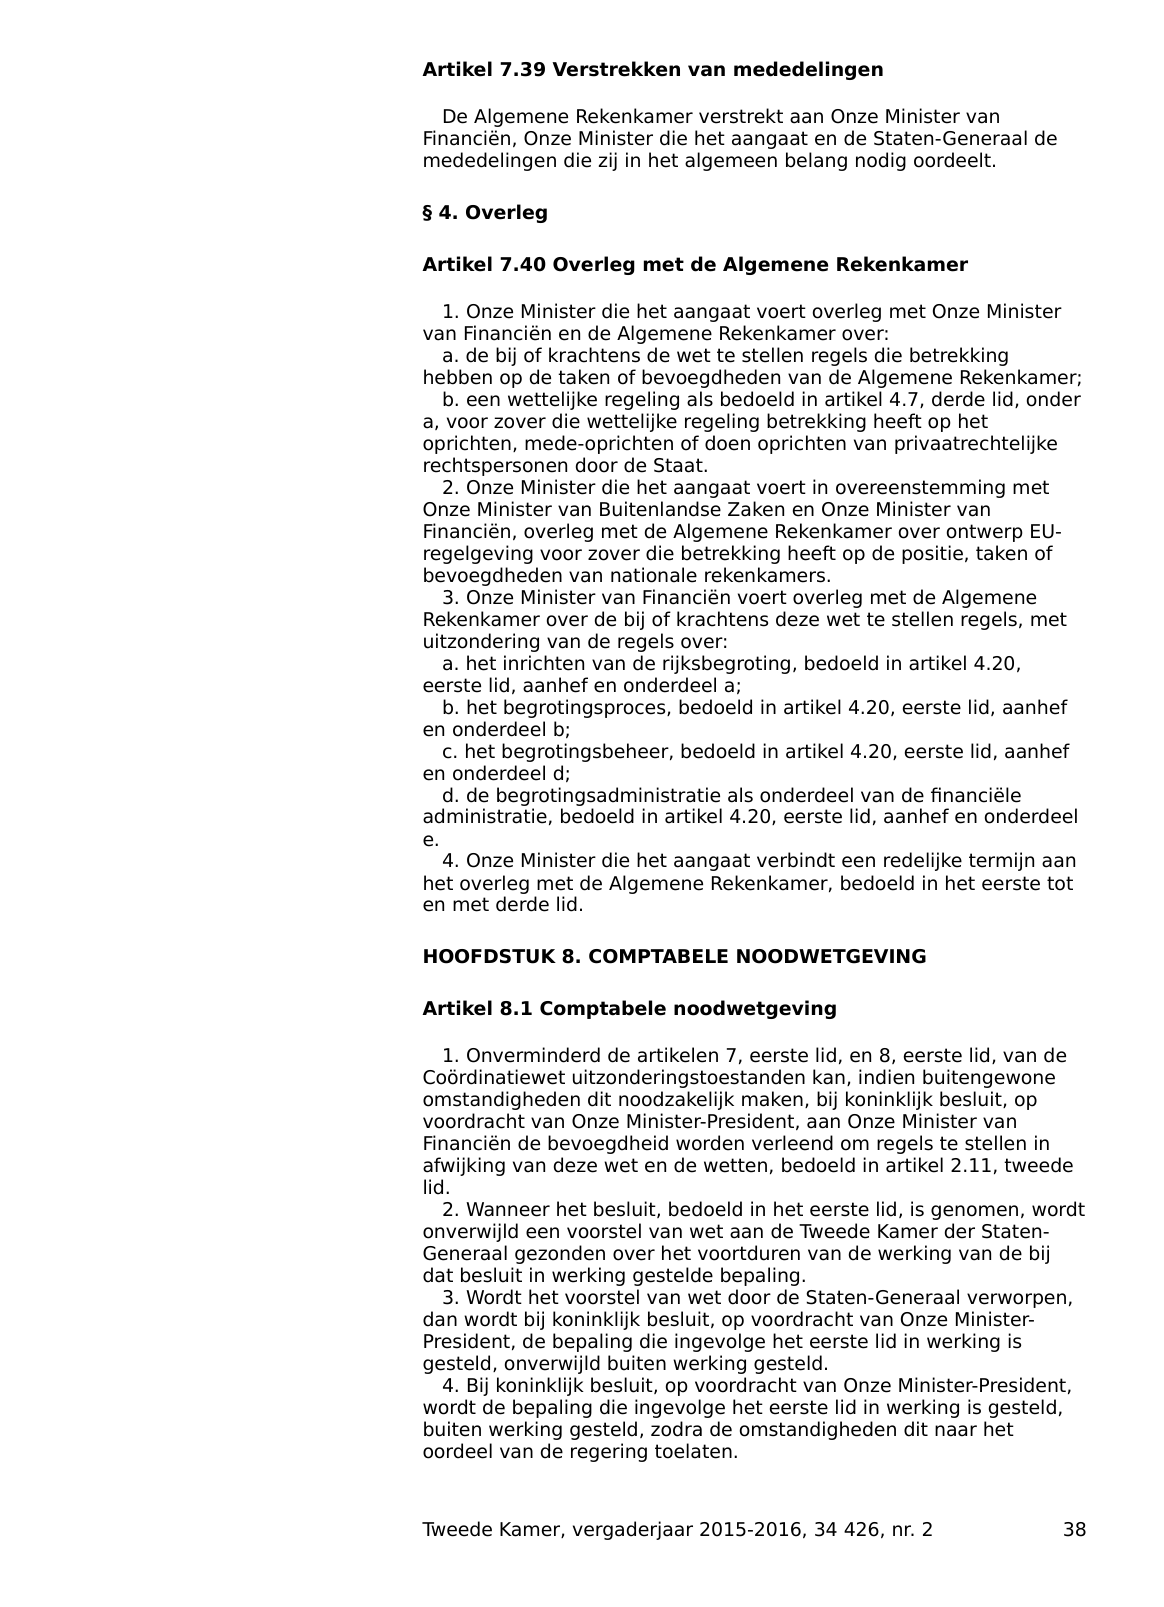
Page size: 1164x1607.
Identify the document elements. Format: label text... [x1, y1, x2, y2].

text a. de bij of krachtens de wet te stellen regels die betrekking hebben op de taken of bevoegdheden van de Algemene Rekenkamer; [422, 345, 1087, 389]
subtitle Artikel 8.1 Comptabele noodwetgeving [422, 998, 1087, 1020]
text 4. Onze Minister die het aangaat verbindt een redelijke termijn aan het overleg met de Algemene Rekenkamer, bedoeld in het eerste tot en met derde lid. [422, 850, 1087, 916]
text 2. Wanneer het besluit, bedoeld in het eerste lid, is genomen, wordt onverwijld een voorstel van wet aan de Tweede Kamer der Staten-Generaal gezonden over het voortduren van de werking van de bij dat besluit in werking gestelde bepaling. [422, 1199, 1087, 1287]
subtitle § 4. Overleg [422, 202, 1087, 224]
text 3. Onze Minister van Financiën voert overleg met de Algemene Rekenkamer over de bij of krachtens deze wet te stellen regels, met uitzondering van de regels over: [422, 587, 1087, 653]
text 1. Onverminderd de artikelen 7, eerste lid, en 8, eerste lid, van de Coördinatiewet uitzonderingstoestanden kan, indien buitengewone omstandigheden dit noodzakelijk maken, bij koninklijk besluit, op voordracht van Onze Minister-President, aan Onze Minister van Financiën de bevoegdheid worden verleend om regels te stellen in afwijking van deze wet en de wetten, bedoeld in artikel 2.11, tweede lid. [422, 1045, 1087, 1199]
text De Algemene Rekenkamer verstrekt aan Onze Minister van Financiën, Onze Minister die het aangaat en de Staten-Generaal de mededelingen die zij in het algemeen belang nodig oordeelt. [422, 106, 1087, 172]
text 3. Wordt het voorstel van wet door de Staten-Generaal verworpen, dan wordt bij koninklijk besluit, op voordracht van Onze Minister-President, de bepaling die ingevolge het eerste lid in werking is gesteld, onverwijld buiten werking gesteld. [422, 1287, 1087, 1375]
subtitle Artikel 7.39 Verstrekken van mededelingen [422, 59, 1087, 81]
text 2. Onze Minister die het aangaat voert in overeenstemming met Onze Minister van Buitenlandse Zaken en Onze Minister van Financiën, overleg met de Algemene Rekenkamer over ontwerp EU-regelgeving voor zover die betrekking heeft op de positie, taken of bevoegdheden van nationale rekenkamers. [422, 477, 1087, 587]
text b. het begrotingsproces, bedoeld in artikel 4.20, eerste lid, aanhef en onderdeel b; [422, 697, 1087, 741]
text 4. Bij koninklijk besluit, op voordracht van Onze Minister-President, wordt de bepaling die ingevolge het eerste lid in werking is gesteld, buiten werking gesteld, zodra de omstandigheden dit naar het oordeel van de regering toelaten. [422, 1375, 1087, 1463]
text a. het inrichten van de rijksbegroting, bedoeld in artikel 4.20, eerste lid, aanhef en onderdeel a; [422, 653, 1087, 697]
text d. de begrotingsadministratie als onderdeel van de financiële administratie, bedoeld in artikel 4.20, eerste lid, aanhef en onderdeel e. [422, 784, 1087, 850]
subtitle HOOFDSTUK 8. COMPTABELE NOODWETGEVING [422, 946, 1087, 968]
subtitle Artikel 7.40 Overleg met de Algemene Rekenkamer [422, 254, 1087, 276]
text c. het begrotingsbeheer, bedoeld in artikel 4.20, eerste lid, aanhef en onderdeel d; [422, 741, 1087, 784]
text b. een wettelijke regeling als bedoeld in artikel 4.7, derde lid, onder a, voor zover die wettelijke regeling betrekking heeft op het oprichten, mede-oprichten of doen oprichten van privaatrechtelijke rechtspersonen door de Staat. [422, 389, 1087, 477]
text 1. Onze Minister die het aangaat voert overleg met Onze Minister van Financiën en de Algemene Rekenkamer over: [422, 301, 1087, 345]
